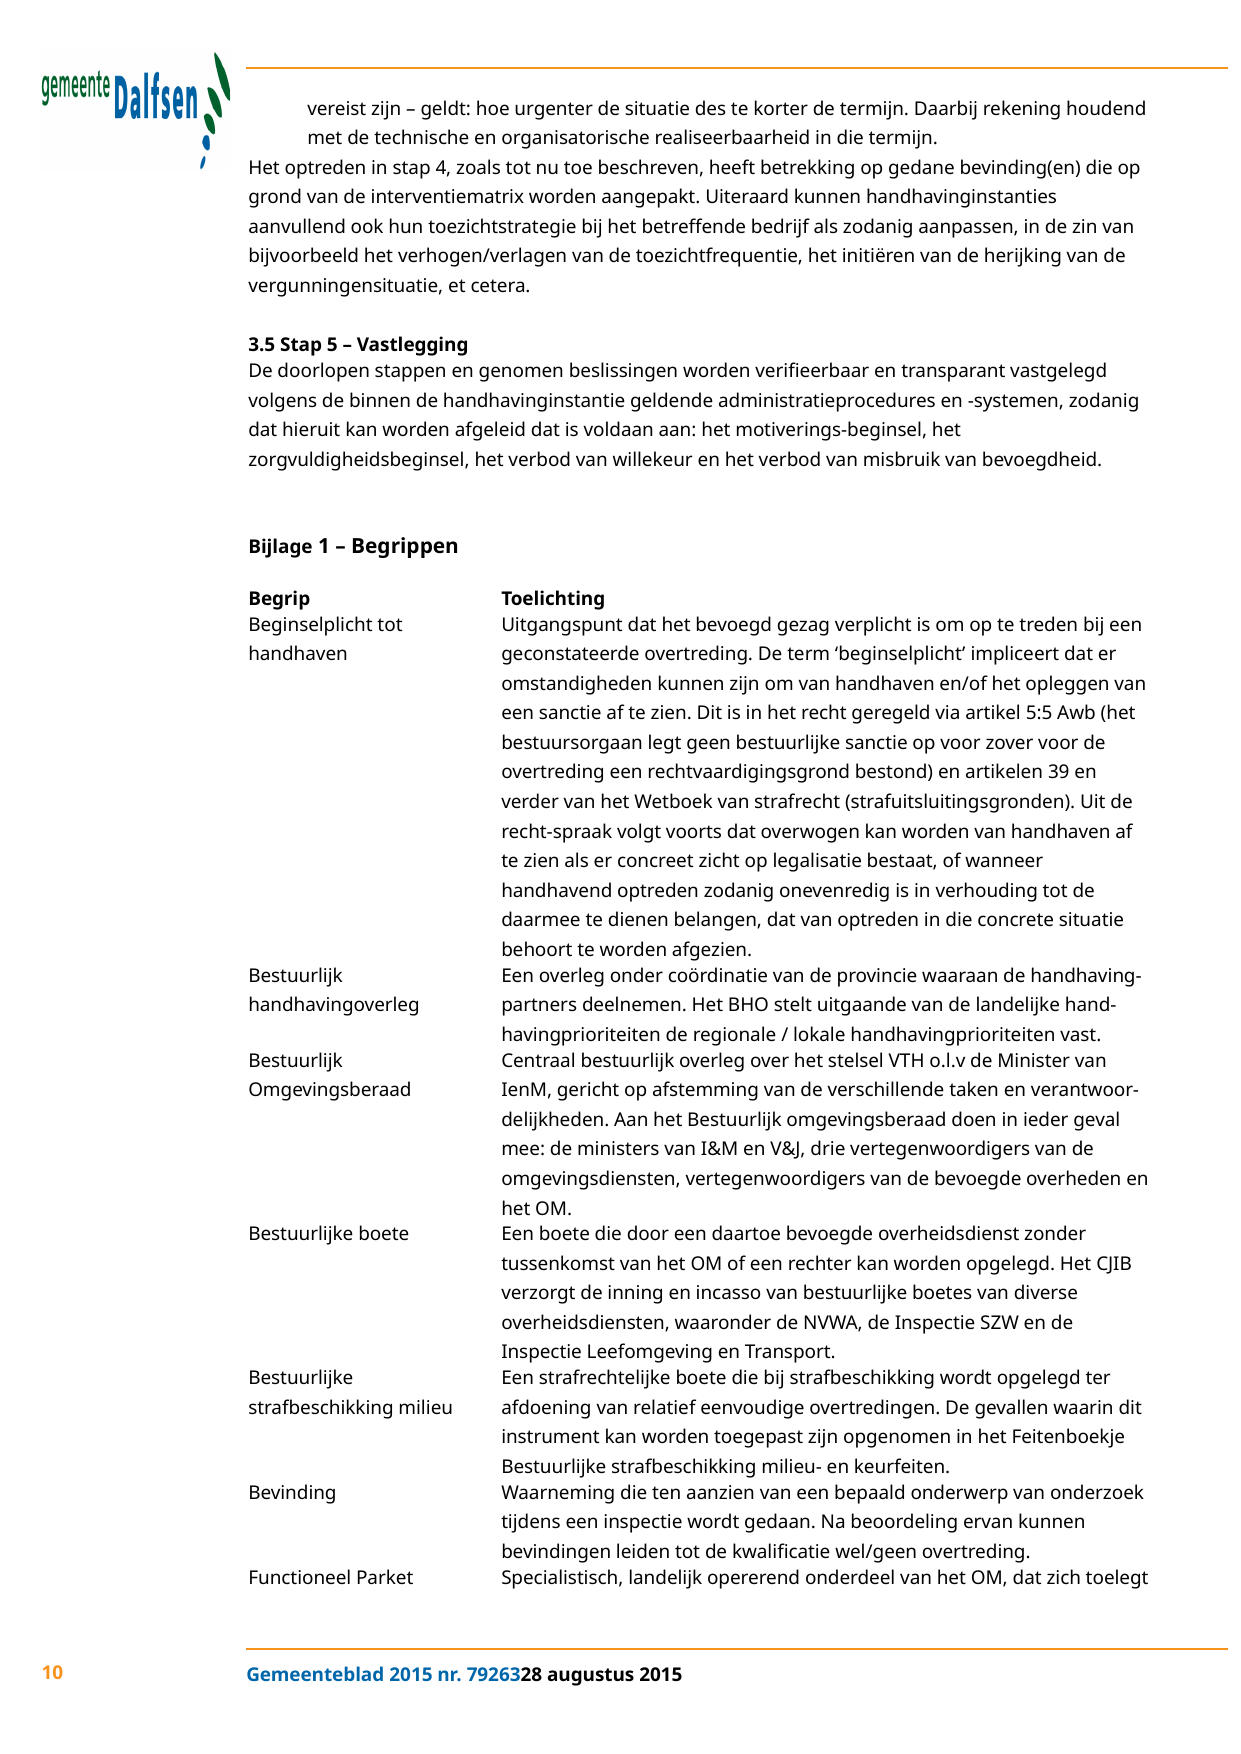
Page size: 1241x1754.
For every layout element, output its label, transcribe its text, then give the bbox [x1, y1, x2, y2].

text Bijlage 1 – Begrippen [248, 531, 1152, 559]
table_cell Beginselplicht tot handhaven [248, 611, 501, 962]
table_cell Bestuurlijk handhavingoverleg [248, 962, 501, 1047]
table_cell Bestuurlijk Omgevingsberaad [248, 1047, 501, 1220]
table_cell Een boete die door een daartoe bevoegde overheidsdienst zonder tussenkomst van het OM of een rechter kan worden opgelegd. Het CJIB verzorgt de inning en incasso van bestuurlijke boetes van diverse overheidsdiensten, waaronder de NVWA, de Inspectie SZW en de Inspectie Leefomgeving en Transport. [501, 1220, 1152, 1364]
table_header Begrip [248, 585, 501, 611]
table_cell Centraal bestuurlijk overleg over het stelsel VTH o.l.v de Minister van IenM, gericht op afstemming van de verschillende taken en verantwoor-delijkheden. Aan het Bestuurlijk omgevingsberaad doen in ieder geval mee: de ministers van I&M en V&J, drie vertegenwoordigers van de omgevingsdiensten, vertegenwoordigers van de bevoegde overheden en het OM. [501, 1047, 1152, 1220]
table_cell Functioneel Parket [248, 1564, 501, 1589]
table_cell Specialistisch, landelijk opererend onderdeel van het OM, dat zich toelegt [501, 1564, 1152, 1589]
table_header Toelichting [501, 585, 1152, 611]
table_cell Waarneming die ten aanzien van een bepaald onderwerp van onderzoek tijdens een inspectie wordt gedaan. Na beoordeling ervan kunnen bevindingen leiden tot de kwalificatie wel/geen overtreding. [501, 1479, 1152, 1564]
table_cell Bestuurlijke strafbeschikking milieu [248, 1365, 501, 1479]
table_cell Bestuurlijke boete [248, 1220, 501, 1364]
text Het optreden in stap 4, zoals tot nu toe beschreven, heeft betrekking op gedane bevinding(en) die op grond van de interventiematrix worden aangepakt. Uiteraard kunnen handhavinginstanties aanvullend ook hun toezichtstrategie bij het betreffende bedrijf als zodanig aanpassen, in de zin van bijvoorbeeld het verhogen/verlagen van de toezichtfrequentie, het initiëren van de herijking van de vergunningensituatie, et cetera. [248, 154, 1152, 298]
text 3.5 Stap 5 – Vastlegging [248, 331, 1152, 357]
picture [41, 47, 231, 172]
list vereist zijn – geldt: hoe urgenter de situatie des te korter de termijn. Daarbij rekening houdend met de technische en organisatorische realiseerbaarheid in die termijn. [248, 95, 1152, 150]
table_cell Bevinding [248, 1479, 501, 1564]
text De doorlopen stappen en genomen beslissingen worden verifieerbaar en transparant vastgelegd volgens de binnen de handhavinginstantie geldende administratieprocedures en -systemen, zodanig dat hieruit kan worden afgeleid dat is voldaan aan: het motiverings-beginsel, het zorgvuldigheidsbeginsel, het verbod van willekeur en het verbod van misbruik van bevoegdheid. [248, 357, 1152, 472]
table_cell Een overleg onder coördinatie van de provincie waaraan de handhaving-partners deelnemen. Het BHO stelt uitgaande van de landelijke hand-havingprioriteiten de regionale / lokale handhavingprioriteiten vast. [501, 962, 1152, 1047]
table_cell Uitgangspunt dat het bevoegd gezag verplicht is om op te treden bij een geconstateerde overtreding. De term ‘beginselplicht’ impliceert dat er omstandigheden kunnen zijn om van handhaven en/of het opleggen van een sanctie af te zien. Dit is in het recht geregeld via artikel 5:5 Awb (het bestuursorgaan legt geen bestuurlijke sanctie op voor zover voor de overtreding een rechtvaardigingsgrond bestond) en artikelen 39 en verder van het Wetboek van strafrecht (strafuitsluitingsgronden). Uit de recht-spraak volgt voorts dat overwogen kan worden van handhaven af te zien als er concreet zicht op legalisatie bestaat, of wanneer handhavend optreden zodanig onevenredig is in verhouding tot de daarmee te dienen belangen, dat van optreden in die concrete situatie behoort te worden afgezien. [501, 611, 1152, 962]
table_cell Een strafrechtelijke boete die bij strafbeschikking wordt opgelegd ter afdoening van relatief eenvoudige overtredingen. De gevallen waarin dit instrument kan worden toegepast zijn opgenomen in het Feitenboekje Bestuurlijke strafbeschikking milieu- en keurfeiten. [501, 1365, 1152, 1479]
